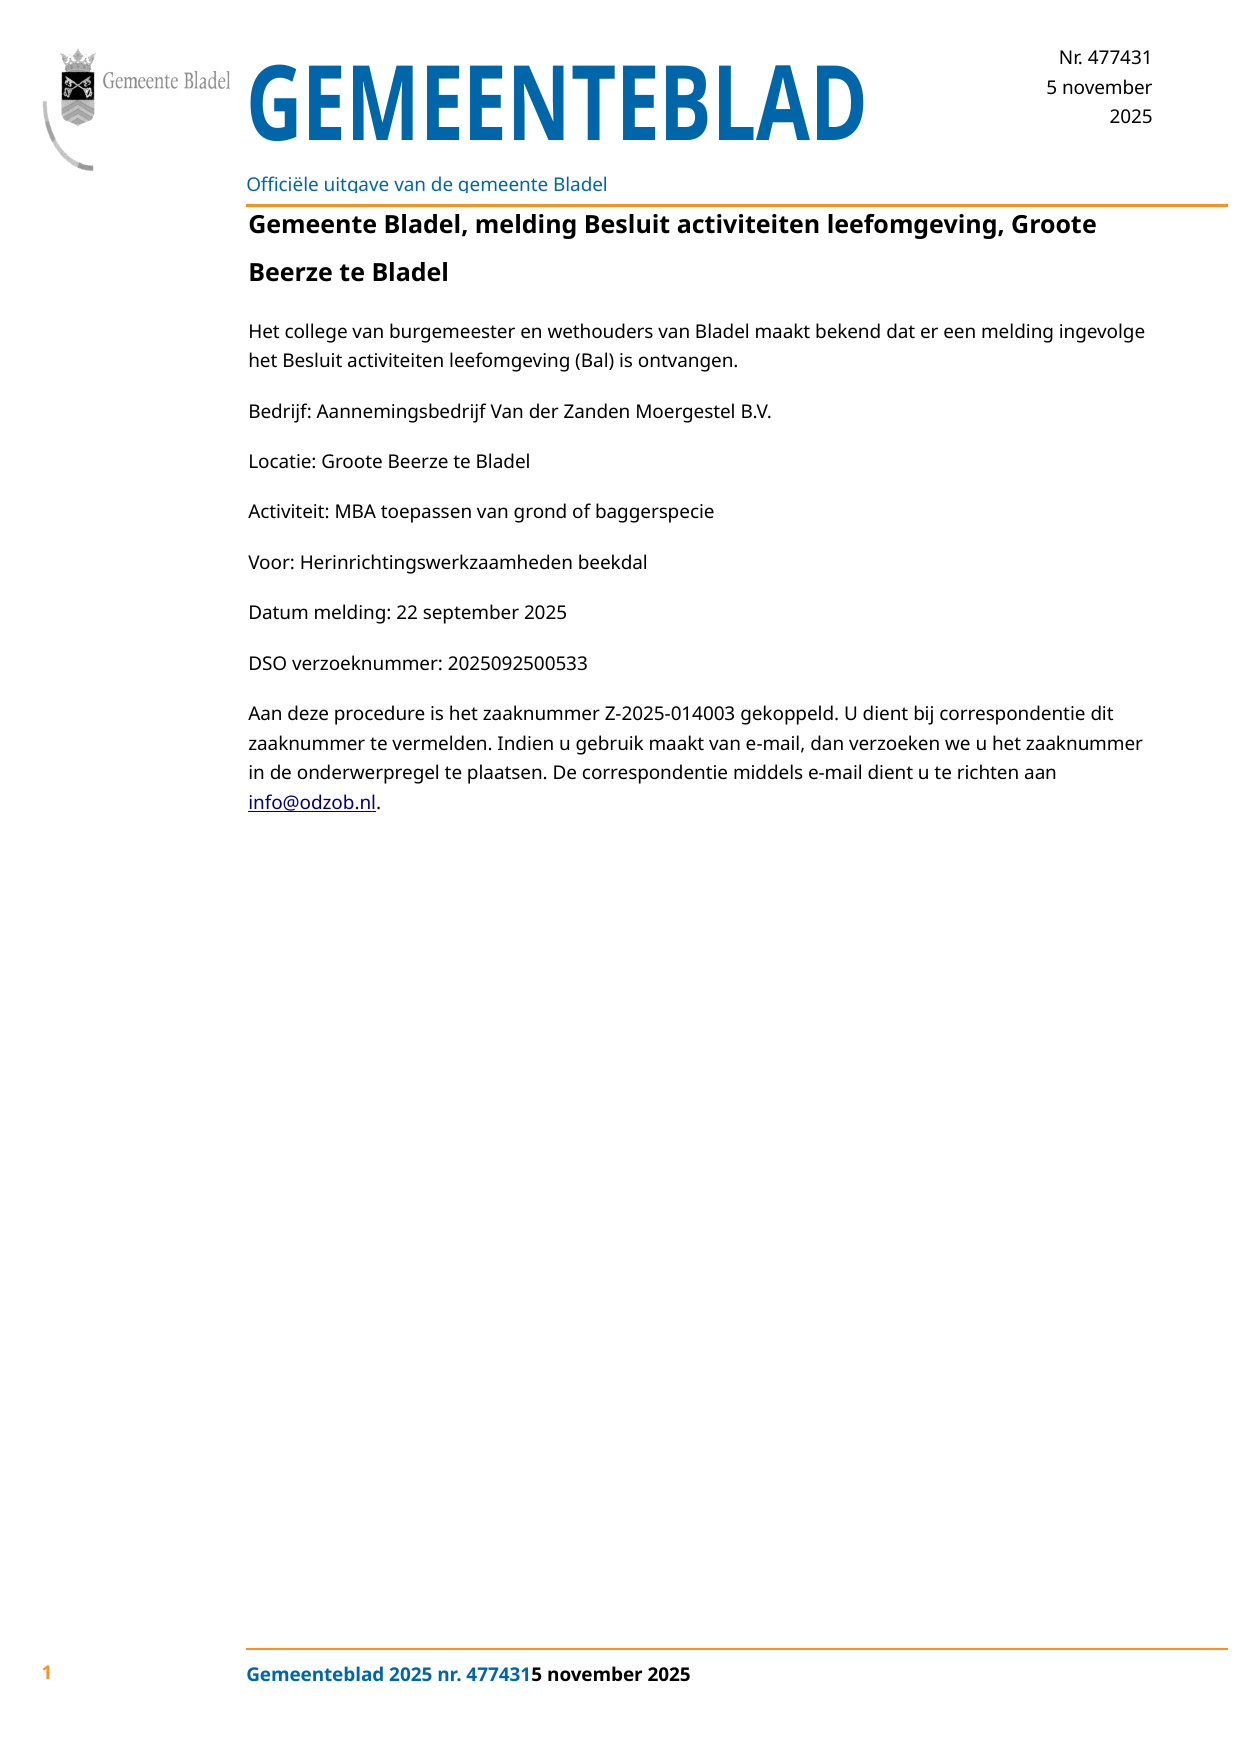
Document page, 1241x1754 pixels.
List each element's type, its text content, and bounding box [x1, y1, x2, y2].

picture [41, 47, 231, 172]
text Datum melding: 22 september 2025 [248, 599, 1152, 625]
text Gemeente Bladel, melding Besluit activiteiten leefomgeving, Groote Beerze te Bladel [248, 207, 1152, 288]
text DSO verzoeknummer: 2025092500533 [248, 650, 1152, 676]
text Bedrijf: Aannemingsbedrijf Van der Zanden Moergestel B.V. [248, 398, 1152, 424]
text Activiteit: MBA toepassen van grond of baggerspecie [248, 499, 1152, 524]
text Voor: Herinrichtingswerkzaamheden beekdal [248, 549, 1152, 575]
text Locatie: Groote Beerze te Bladel [248, 448, 1152, 474]
text Aan deze procedure is het zaaknummer Z-2025-014003 gekoppeld. U dient bij correspondentie dit zaaknummer te vermelden. Indien u gebruik maakt van e-mail, dan verzoeken we u het zaaknummer in de onderwerpregel te plaatsen. De correspondentie middels e-mail dient u te richten aan info@odzob.nl. [248, 700, 1152, 815]
text Het college van burgemeester en wethouders van Bladel maakt bekend dat er een melding ingevolge het Besluit activiteiten leefomgeving (Bal) is ontvangen. [248, 318, 1152, 373]
